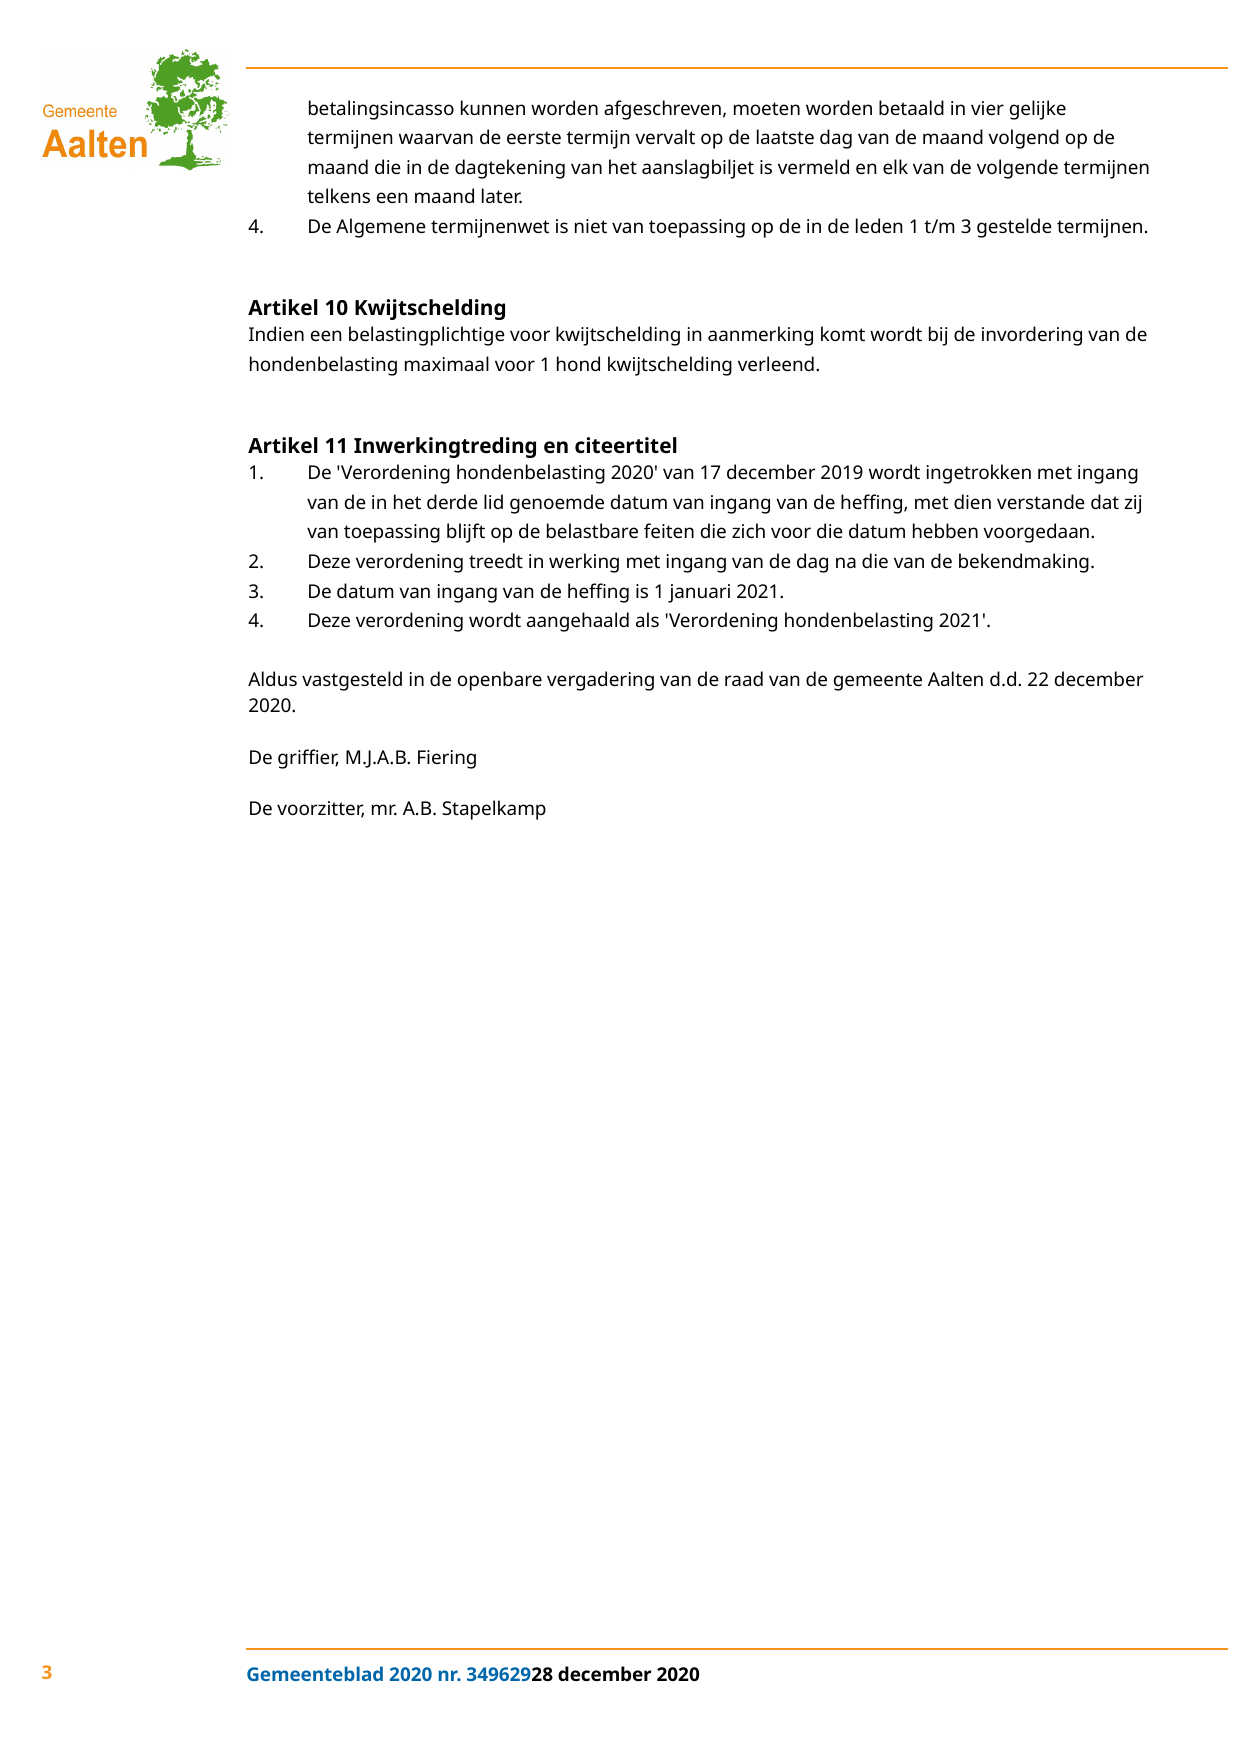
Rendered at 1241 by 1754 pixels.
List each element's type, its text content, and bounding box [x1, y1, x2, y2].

list betalingsincasso kunnen worden afgeschreven, moeten worden betaald in vier gelijke termijnen waarvan de eerste termijn vervalt op de laatste dag van de maand volgend op de maand die in de dagtekening van het aanslagbiljet is vermeld en elk van de volgende termijnen telkens een maand later. [248, 95, 1152, 209]
list Deze verordening treedt in werking met ingang van de dag na die van de bekendmaking. [248, 548, 1152, 574]
text Aldus vastgesteld in de openbare vergadering van de raad van de gemeente Aalten d.d. 22 december 2020. [248, 667, 1152, 718]
text Artikel 10 Kwijtschelding [248, 293, 1152, 322]
list De Algemene termijnenwet is niet van toepassing op de in de leden 1 t/m 3 gestelde termijnen. [248, 213, 1152, 239]
text Artikel 11 Inwerkingtreding en citeertitel [248, 431, 1152, 459]
picture [41, 47, 231, 172]
list Deze verordening wordt aangehaald als 'Verordening hondenbelasting 2021'. [248, 607, 1152, 633]
text De griffier, M.J.A.B. Fiering [248, 744, 1152, 769]
text De voorzitter, mr. A.B. Stapelkamp [248, 795, 1152, 821]
list De 'Verordening hondenbelasting 2020' van 17 december 2019 wordt ingetrokken met ingang van de in het derde lid genoemde datum van ingang van de heffing, met dien verstande dat zij van toepassing blijft op de belastbare feiten die zich voor die datum hebben voorgedaan. [248, 459, 1152, 544]
list De datum van ingang van de heffing is 1 januari 2021. [248, 578, 1152, 604]
text Indien een belastingplichtige voor kwijtschelding in aanmerking komt wordt bij de invordering van de hondenbelasting maximaal voor 1 hond kwijtschelding verleend. [248, 322, 1152, 377]
